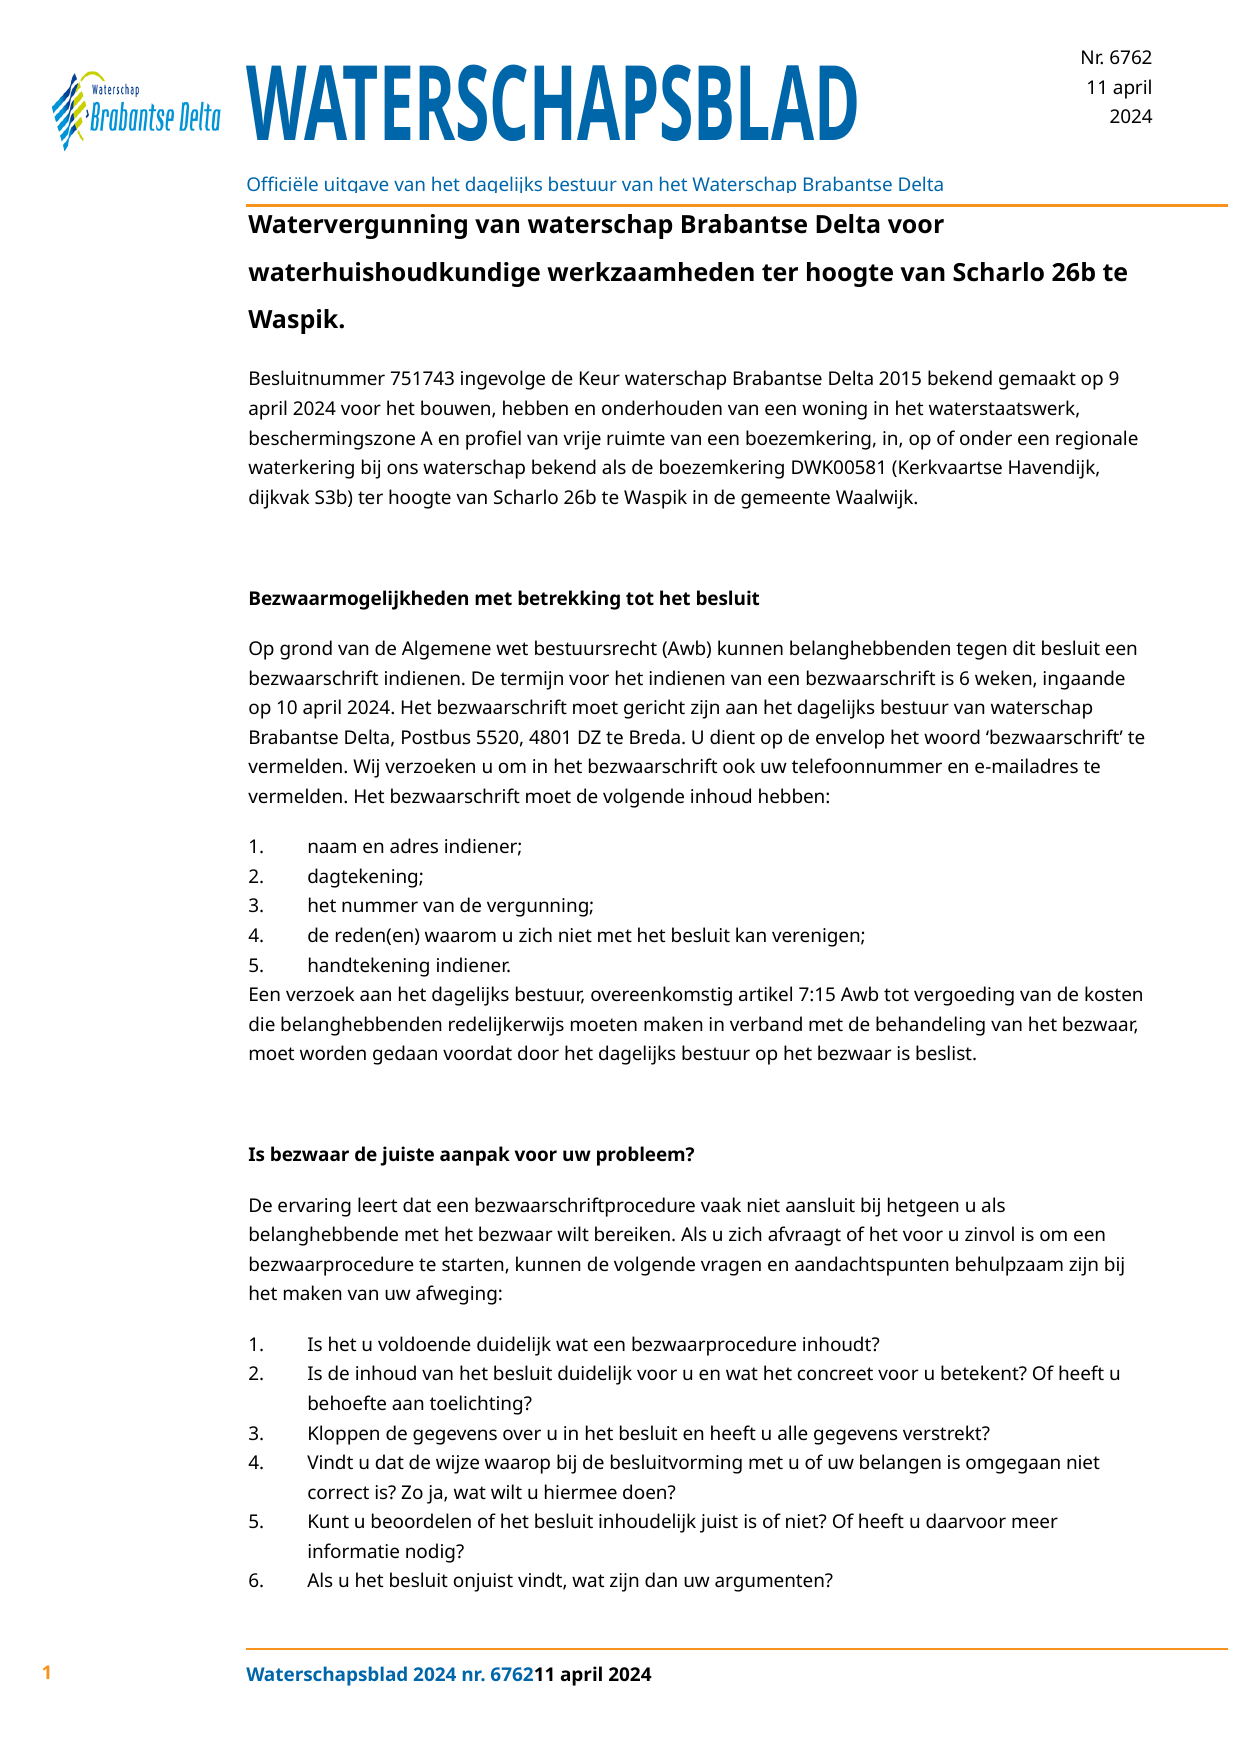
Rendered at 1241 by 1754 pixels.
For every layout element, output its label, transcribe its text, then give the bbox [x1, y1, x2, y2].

text De ervaring leert dat een bezwaarschriftprocedure vaak niet aansluit bij hetgeen u als belanghebbende met het bezwaar wilt bereiken. Als u zich afvraagt of het voor u zinvol is om een bezwaarprocedure te starten, kunnen de volgende vragen en aandachtspunten behulpzaam zijn bij het maken van uw afweging: [248, 1192, 1152, 1306]
list Kunt u beoordelen of het besluit inhoudelijk juist is of niet? Of heeft u daarvoor meer informatie nodig? [248, 1508, 1152, 1564]
text Besluitnummer 751743 ingevolge de Keur waterschap Brabantse Delta 2015 bekend gemaakt op 9 april 2024 voor het bouwen, hebben en onderhouden van een woning in het waterstaatswerk, beschermingszone A en profiel van vrije ruimte van een boezemkering, in, op of onder een regionale waterkering bij ons waterschap bekend als de boezemkering DWK00581 (Kerkvaartse Havendijk, dijkvak S3b) ter hoogte van Scharlo 26b te Waspik in de gemeente Waalwijk. [248, 366, 1152, 509]
list Is de inhoud van het besluit duidelijk voor u en wat het concreet voor u betekent? Of heeft u behoefte aan toelichting? [248, 1361, 1152, 1416]
picture [41, 47, 231, 172]
text Op grond van de Algemene wet bestuursrecht (Awb) kunnen belanghebbenden tegen dit besluit een bezwaarschrift indienen. De termijn voor het indienen van een bezwaarschrift is 6 weken, ingaande op 10 april 2024. Het bezwaarschrift moet gericht zijn aan het dagelijks bestuur van waterschap Brabantse Delta, Postbus 5520, 4801 DZ te Breda. U dient op de envelop het woord ‘bezwaarschrift’ te vermelden. Wij verzoeken u om in het bezwaarschrift ook uw telefoonnummer en e‑mailadres te vermelden. Het bezwaarschrift moet de volgende inhoud hebben: [248, 635, 1152, 809]
list Vindt u dat de wijze waarop bij de besluitvorming met u of uw belangen is omgegaan niet correct is? Zo ja, wat wilt u hiermee doen? [248, 1449, 1152, 1504]
list het nummer van de vergunning; [248, 893, 1152, 918]
list naam en adres indiener; [248, 833, 1152, 859]
list Kloppen de gegevens over u in het besluit en heeft u alle gegevens verstrekt? [248, 1420, 1152, 1445]
list de reden(en) waarom u zich niet met het besluit kan verenigen; [248, 922, 1152, 948]
list dagtekening; [248, 863, 1152, 889]
text Is bezwaar de juiste aanpak voor uw probleem? [248, 1141, 1152, 1167]
list Als u het besluit onjuist vindt, wat zijn dan uw argumenten? [248, 1568, 1152, 1593]
text Bezwaarmogelijkheden met betrekking tot het besluit [248, 585, 1152, 610]
list handtekening indiener. [248, 952, 1152, 977]
list Is het u voldoende duidelijk wat een bezwaarprocedure inhoudt? [248, 1331, 1152, 1357]
text Een verzoek aan het dagelijks bestuur, overeenkomstig artikel 7:15 Awb tot vergoeding van de kosten die belanghebbenden redelijkerwijs moeten maken in verband met de behandeling van het bezwaar, moet worden gedaan voordat door het dagelijks bestuur op het bezwaar is beslist. [248, 981, 1152, 1066]
text Watervergunning van waterschap Brabantse Delta voor waterhuishoudkundige werkzaamheden ter hoogte van Scharlo 26b te Waspik. [248, 207, 1152, 336]
